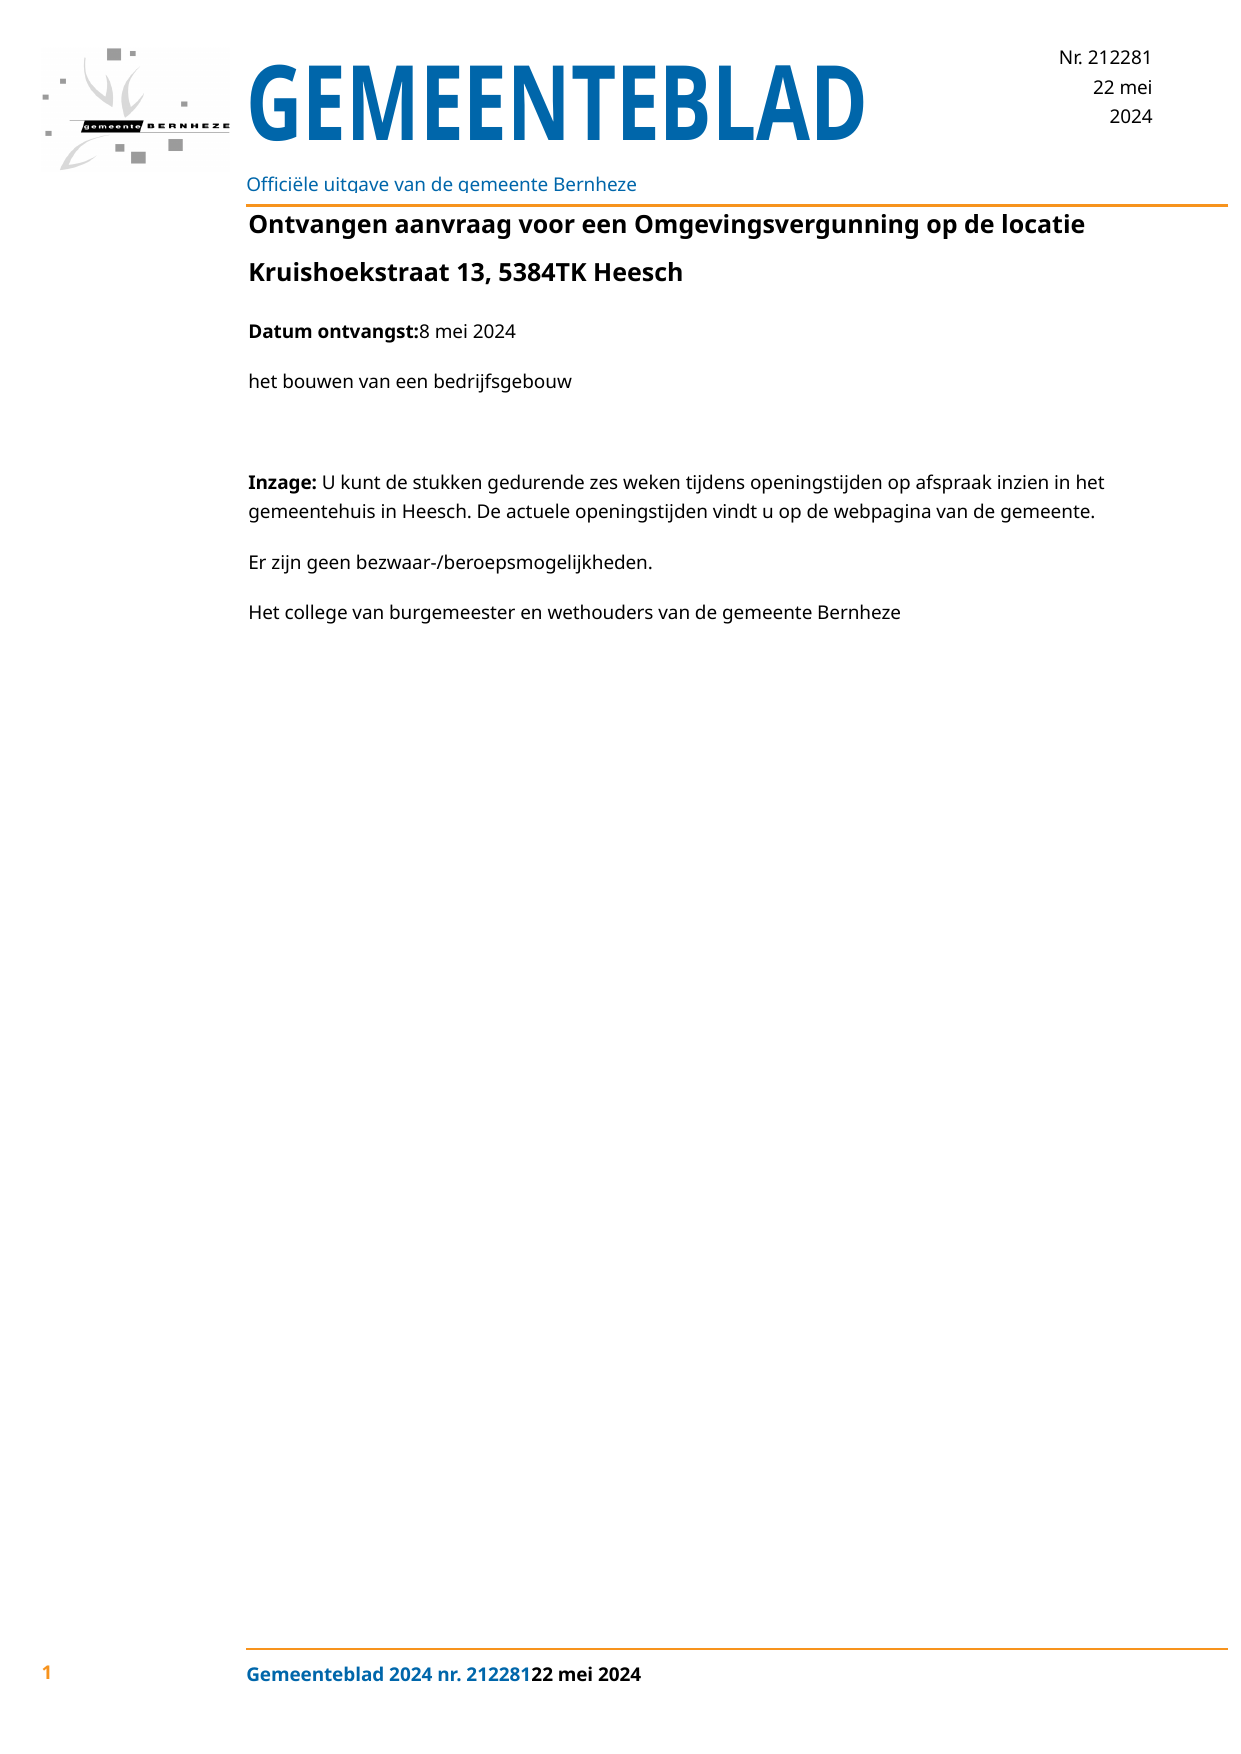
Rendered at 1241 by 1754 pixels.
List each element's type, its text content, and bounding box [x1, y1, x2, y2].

text Datum ontvangst:8 mei 2024 [248, 318, 1152, 344]
text Ontvangen aanvraag voor een Omgevingsvergunning op de locatie Kruishoekstraat 13, 5384TK Heesch [248, 207, 1152, 288]
text Er zijn geen bezwaar-/beroepsmogelijkheden. [248, 549, 1152, 575]
text Het college van burgemeester en wethouders van de gemeente Bernheze [248, 599, 1152, 625]
text het bouwen van een bedrijfsgebouw [248, 368, 1152, 394]
text Inzage: U kunt de stukken gedurende zes weken tijdens openingstijden op afspraak inzien in het gemeentehuis in Heesch. De actuele openingstijden vindt u op de webpagina van de gemeente. [248, 469, 1152, 524]
picture [41, 47, 231, 172]
